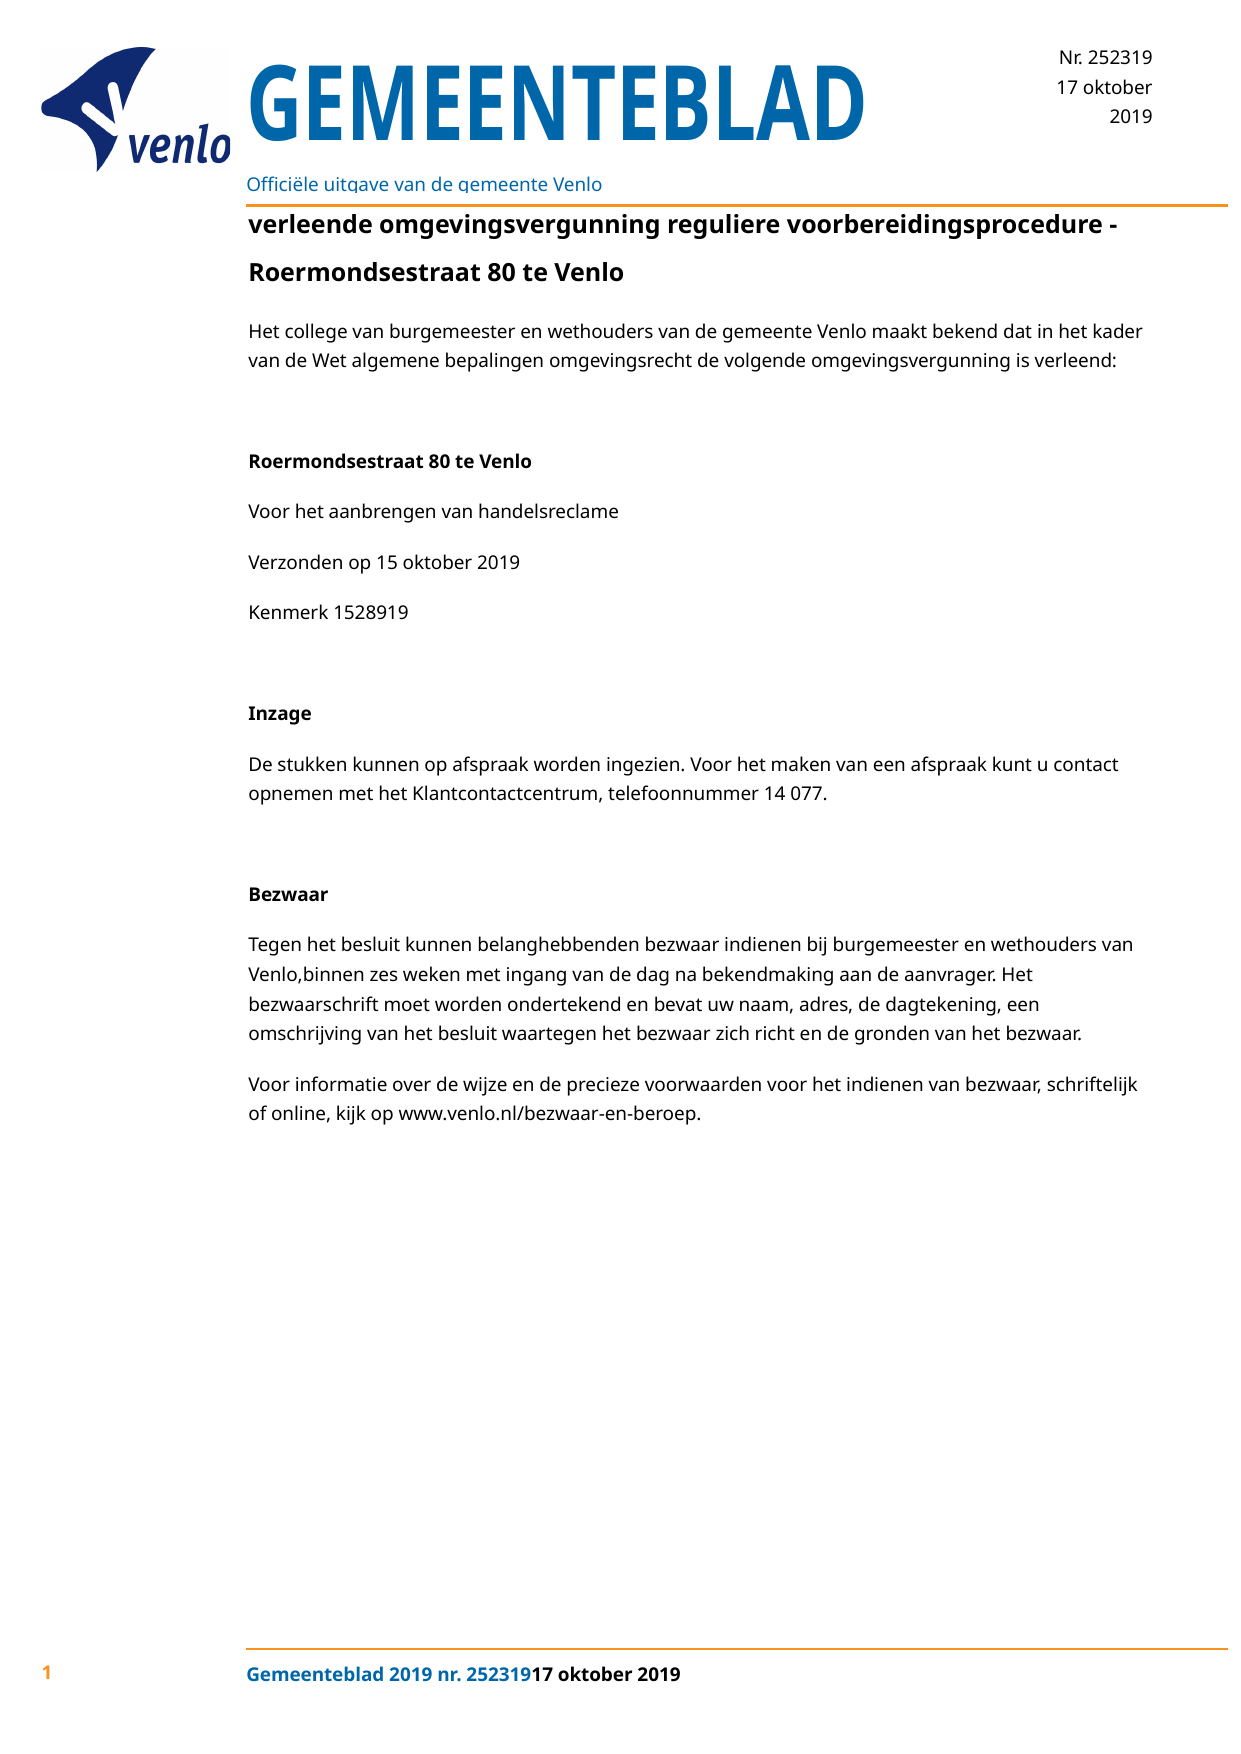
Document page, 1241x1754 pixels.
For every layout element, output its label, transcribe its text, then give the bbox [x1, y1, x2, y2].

text Het college van burgemeester en wethouders van de gemeente Venlo maakt bekend dat in het kader van de Wet algemene bepalingen omgevingsrecht de volgende omgevingsvergunning is verleend: [248, 318, 1152, 373]
text Verzonden op 15 oktober 2019 [248, 549, 1152, 575]
text Roermondsestraat 80 te Venlo [248, 448, 1152, 474]
text De stukken kunnen op afspraak worden ingezien. Voor het maken van een afspraak kunt u contact opnemen met het Klantcontactcentrum, telefoonnummer 14 077. [248, 751, 1152, 806]
text Voor het aanbrengen van handelsreclame [248, 499, 1152, 524]
text Voor informatie over de wijze en de precieze voorwaarden voor het indienen van bezwaar, schriftelijk of online, kijk op www.venlo.nl/bezwaar-en-beroep. [248, 1071, 1152, 1126]
picture [41, 47, 231, 172]
text Kenmerk 1528919 [248, 599, 1152, 625]
text verleende omgevingsvergunning reguliere voorbereidingsprocedure - Roermondsestraat 80 te Venlo [248, 207, 1152, 288]
text Bezwaar [248, 881, 1152, 907]
text Inzage [248, 700, 1152, 726]
text Tegen het besluit kunnen belanghebbenden bezwaar indienen bij burgemeester en wethouders van Venlo,binnen zes weken met ingang van de dag na bekendmaking aan de aanvrager. Het bezwaarschrift moet worden ondertekend en bevat uw naam, adres, de dagtekening, een omschrijving van het besluit waartegen het bezwaar zich richt en de gronden van het bezwaar. [248, 932, 1152, 1046]
